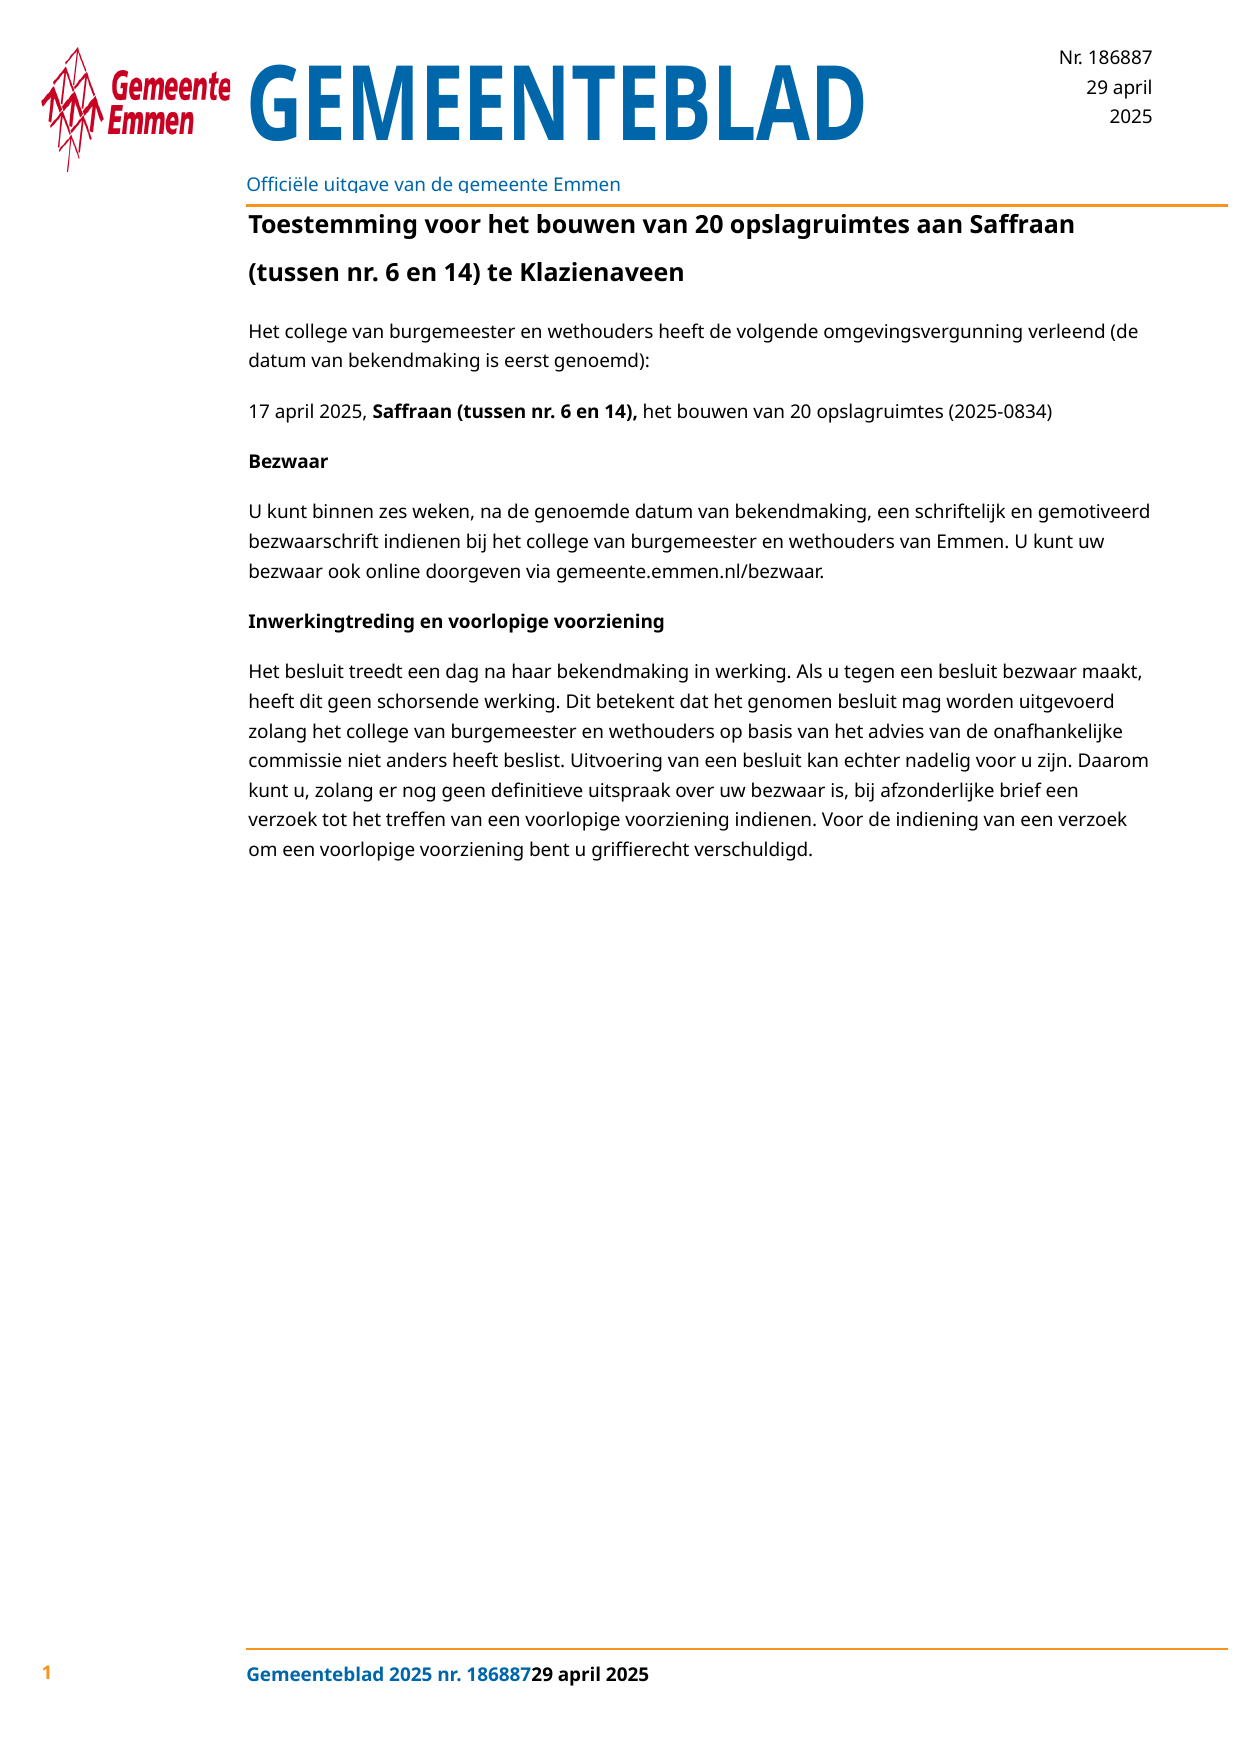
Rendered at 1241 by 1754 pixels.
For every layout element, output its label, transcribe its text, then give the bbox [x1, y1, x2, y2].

text Inwerkingtreding en voorlopige voorziening [248, 608, 1152, 634]
text 17 april 2025, Saffraan (tussen nr. 6 en 14), het bouwen van 20 opslagruimtes (2025-0834) [248, 398, 1152, 424]
text U kunt binnen zes weken, na de genoemde datum van bekendmaking, een schriftelijk en gemotiveerd bezwaarschrift indienen bij het college van burgemeester en wethouders van Emmen. U kunt uw bezwaar ook online doorgeven via gemeente.emmen.nl/bezwaar. [248, 499, 1152, 584]
text Het college van burgemeester en wethouders heeft de volgende omgevingsvergunning verleend (de datum van bekendmaking is eerst genoemd): [248, 318, 1152, 373]
text Toestemming voor het bouwen van 20 opslagruimtes aan Saffraan (tussen nr. 6 en 14) te Klazienaveen [248, 207, 1152, 288]
picture [41, 47, 231, 172]
text Het besluit treedt een dag na haar bekendmaking in werking. Als u tegen een besluit bezwaar maakt, heeft dit geen schorsende werking. Dit betekent dat het genomen besluit mag worden uitgevoerd zolang het college van burgemeester en wethouders op basis van het advies van de onafhankelijke commissie niet anders heeft beslist. Uitvoering van een besluit kan echter nadelig voor u zijn. Daarom kunt u, zolang er nog geen definitieve uitspraak over uw bezwaar is, bij afzonderlijke brief een verzoek tot het treffen van een voorlopige voorziening indienen. Voor de indiening van een verzoek om een voorlopige voorziening bent u griffierecht verschuldigd. [248, 659, 1152, 862]
text Bezwaar [248, 448, 1152, 474]
